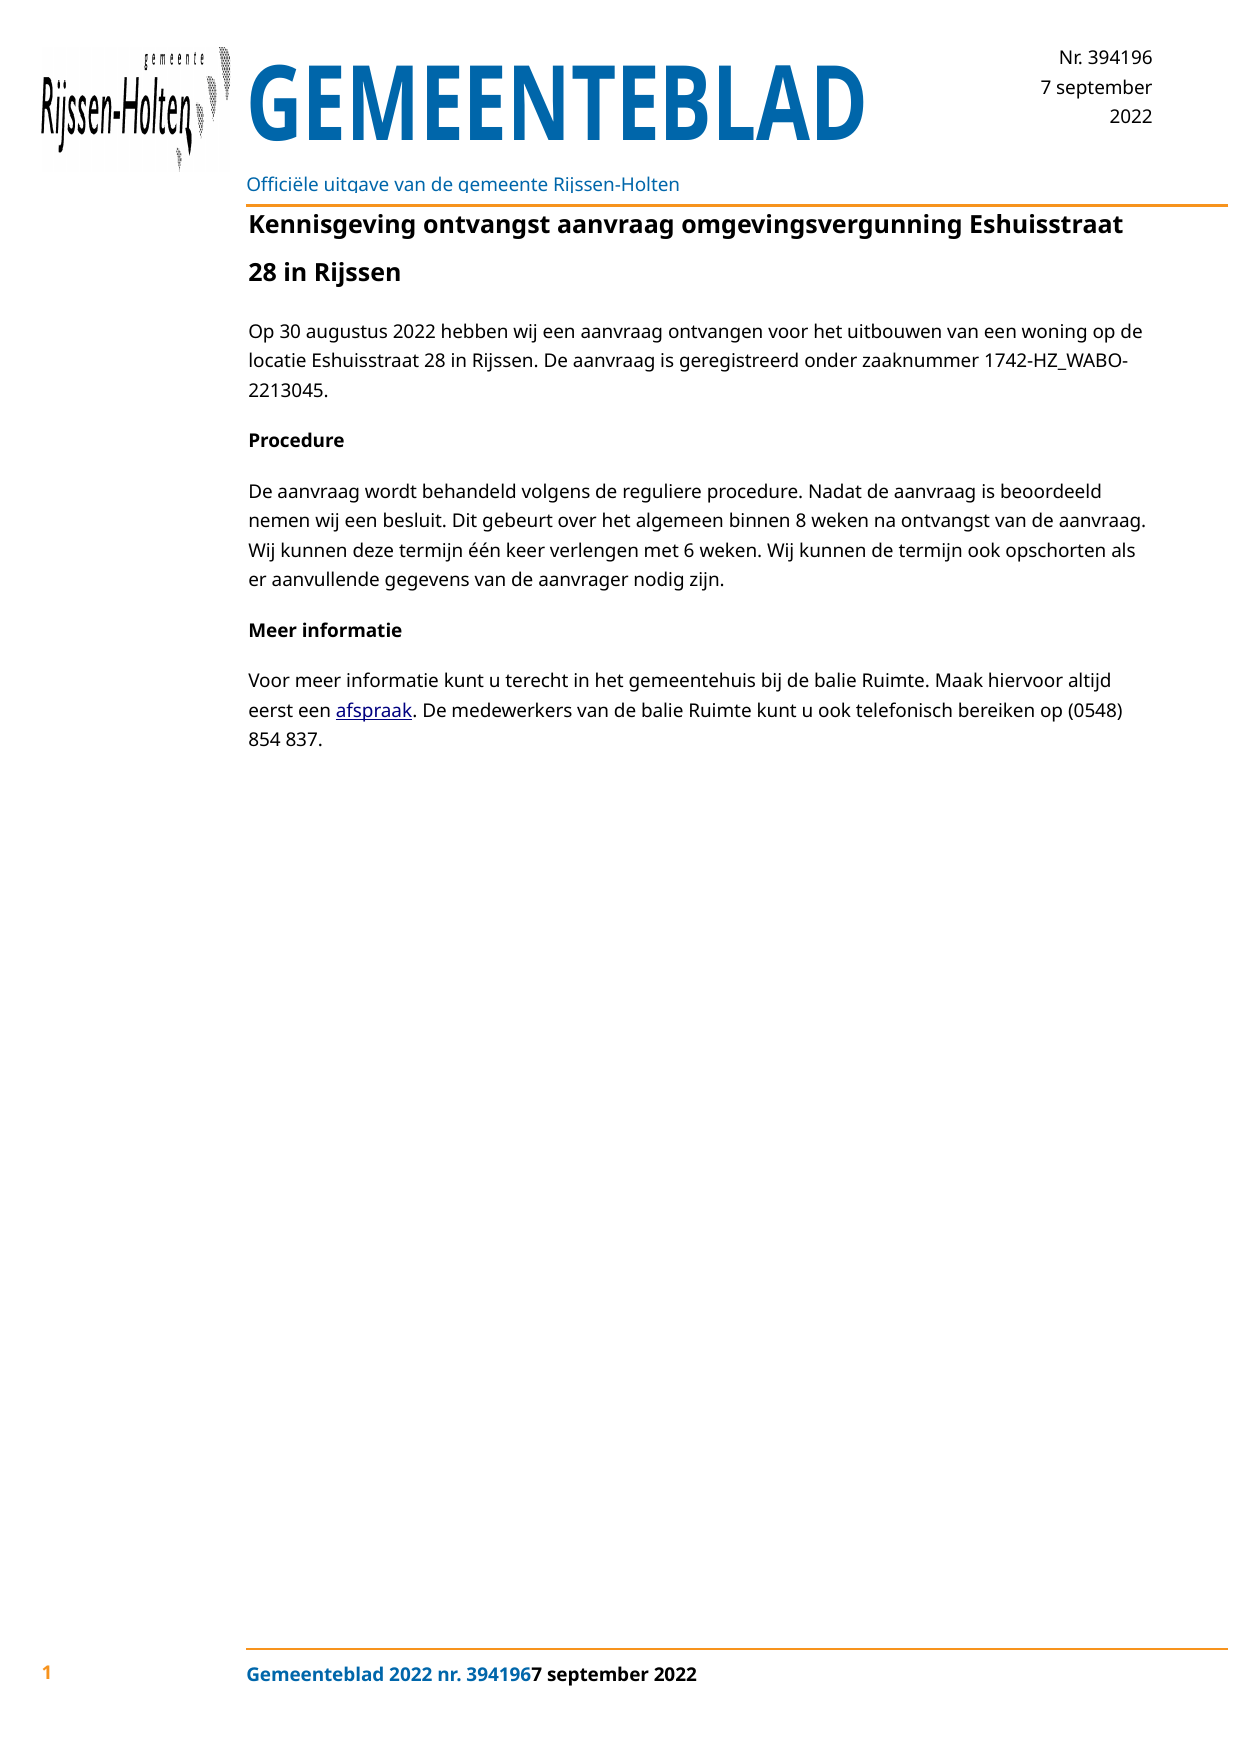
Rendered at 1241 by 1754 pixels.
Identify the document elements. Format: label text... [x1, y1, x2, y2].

text Voor meer informatie kunt u terecht in het gemeentehuis bij de balie Ruimte. Maak hiervoor altijd eerst een afspraak. De medewerkers van de balie Ruimte kunt u ook telefonisch bereiken op (0548) 854 837. [248, 667, 1152, 752]
text Op 30 augustus 2022 hebben wij een aanvraag ontvangen voor het uitbouwen van een woning op de locatie Eshuisstraat 28 in Rijssen. De aanvraag is geregistreerd onder zaaknummer 1742-HZ_WABO-2213045. [248, 318, 1152, 403]
text De aanvraag wordt behandeld volgens de reguliere procedure. Nadat de aanvraag is beoordeeld nemen wij een besluit. Dit gebeurt over het algemeen binnen 8 weken na ontvangst van de aanvraag. Wij kunnen deze termijn één keer verlengen met 6 weken. Wij kunnen de termijn ook opschorten als er aanvullende gegevens van de aanvrager nodig zijn. [248, 478, 1152, 592]
text Kennisgeving ontvangst aanvraag omgevingsvergunning Eshuisstraat 28 in Rijssen [248, 207, 1152, 288]
picture [41, 47, 231, 172]
text Meer informatie [248, 617, 1152, 643]
text Procedure [248, 427, 1152, 453]
